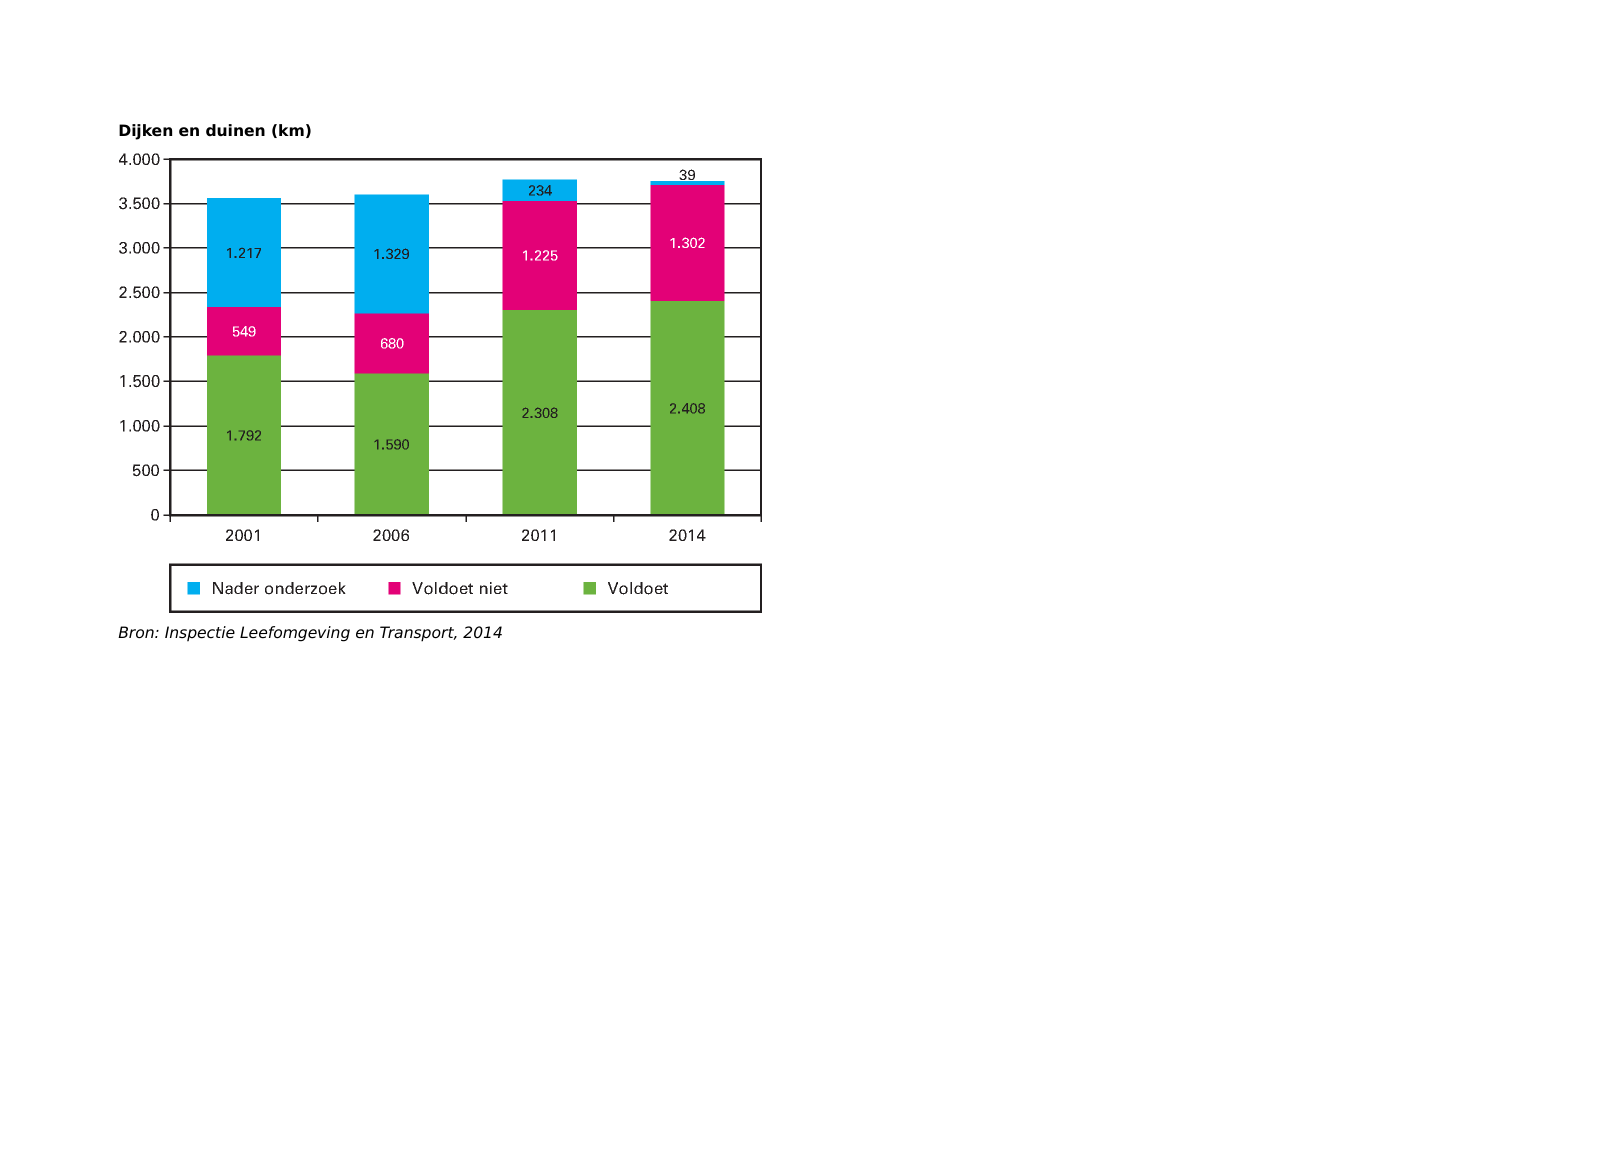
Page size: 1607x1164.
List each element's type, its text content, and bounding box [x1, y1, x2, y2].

picture [118, 151, 762, 613]
text Bron: Inspectie Leefomgeving en Transport, 2014 [118, 624, 762, 642]
text Dijken en duinen (km) [118, 122, 762, 140]
